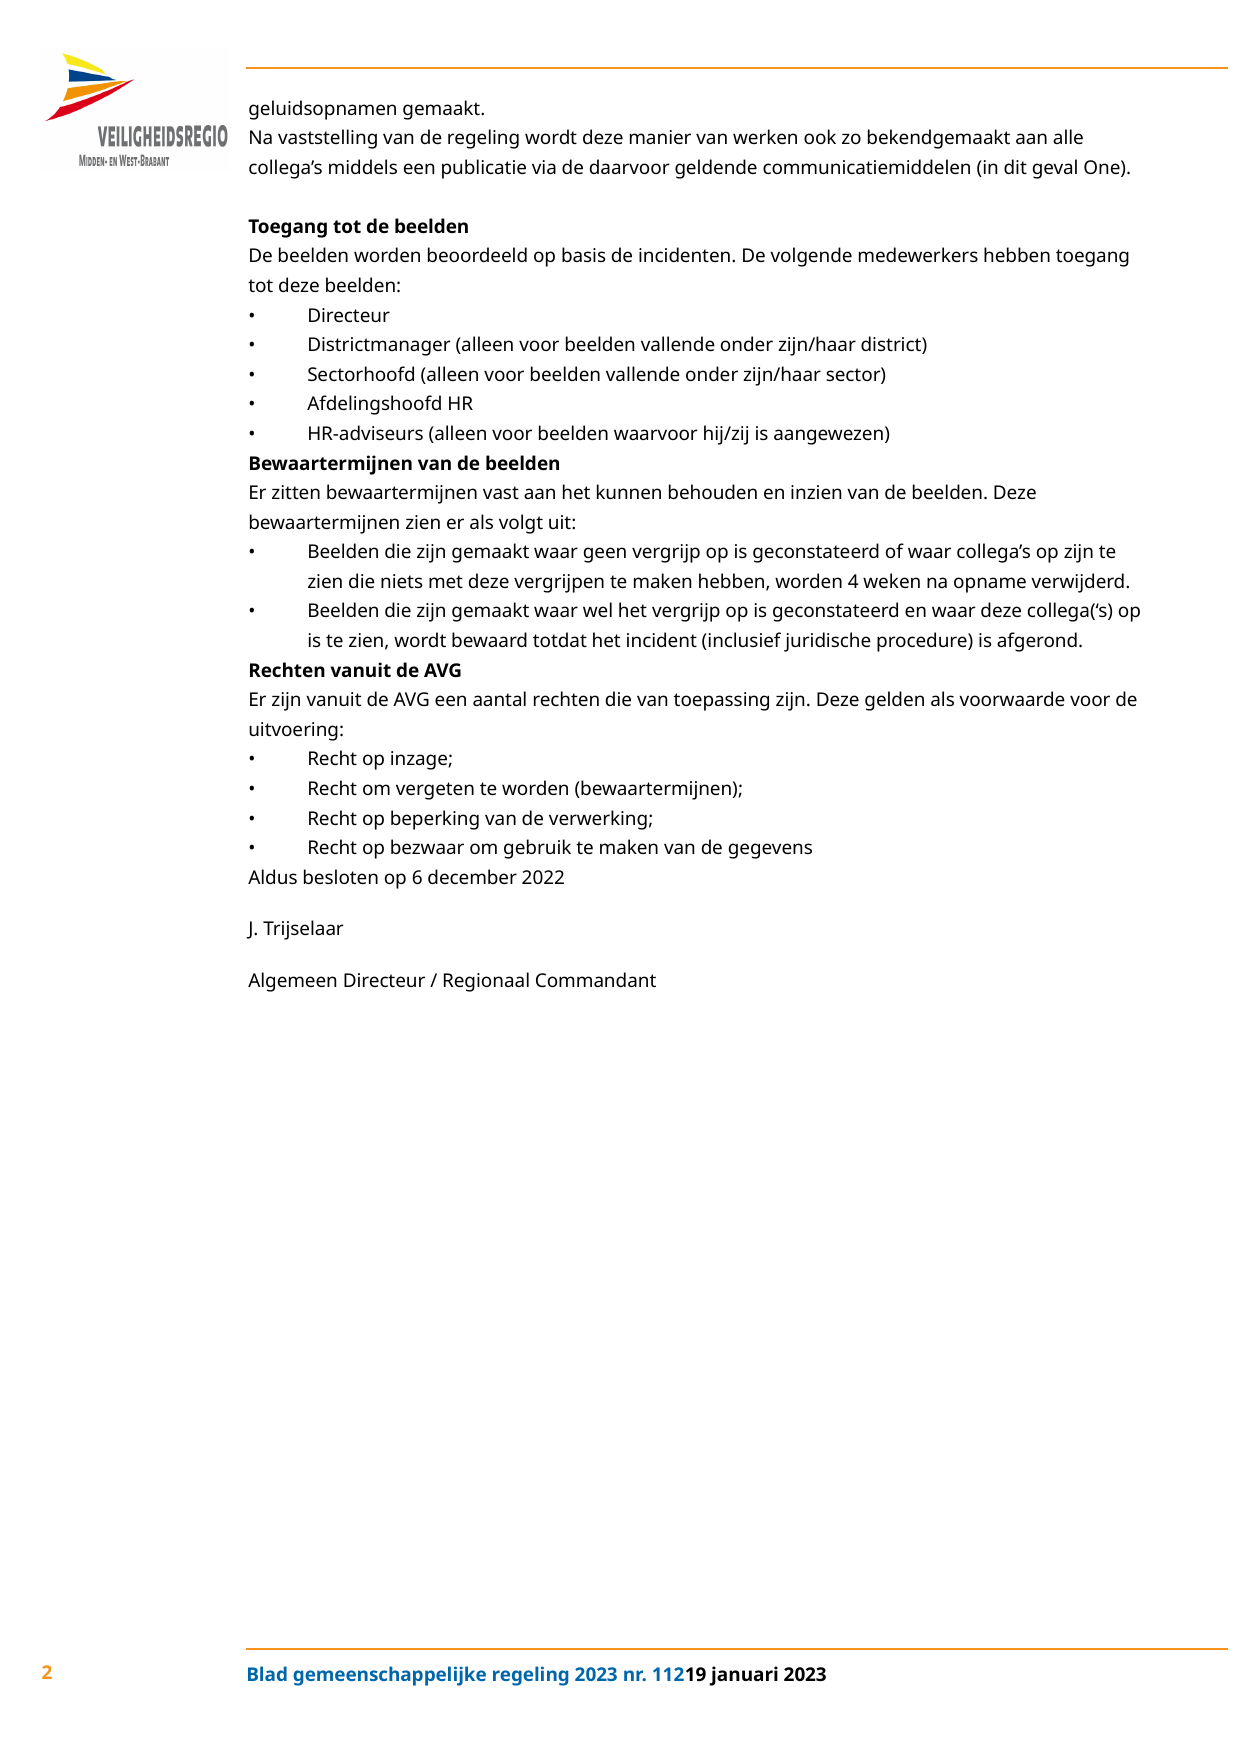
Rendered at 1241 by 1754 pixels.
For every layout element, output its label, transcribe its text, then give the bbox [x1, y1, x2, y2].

list Recht om vergeten te worden (bewaartermijnen); [248, 775, 1152, 801]
text Er zijn vanuit de AVG een aantal rechten die van toepassing zijn. Deze gelden als voorwaarde voor de uitvoering: [248, 686, 1152, 742]
text Na vaststelling van de regeling wordt deze manier van werken ook zo bekendgemaakt aan alle collega’s middels een publicatie via de daarvoor geldende communicatiemiddelen (in dit geval One). [248, 124, 1152, 180]
list Sectorhoofd (alleen voor beelden vallende onder zijn/haar sector) [248, 361, 1152, 387]
list Afdelingshoofd HR [248, 391, 1152, 416]
text J. Trijselaar [248, 915, 1152, 941]
list HR-adviseurs (alleen voor beelden waarvoor hij/zij is aangewezen) [248, 420, 1152, 446]
list Recht op inzage; [248, 746, 1152, 771]
text Bewaartermijnen van de beelden [248, 450, 1152, 476]
list Recht op bezwaar om gebruik te maken van de gegevens [248, 834, 1152, 860]
list Directeur [248, 302, 1152, 328]
text Aldus besloten op 6 december 2022 [248, 864, 1152, 890]
text De beelden worden beoordeeld op basis de incidenten. De volgende medewerkers hebben toegang tot deze beelden: [248, 243, 1152, 298]
text Er zitten bewaartermijnen vast aan het kunnen behouden en inzien van de beelden. Deze bewaartermijnen zien er als volgt uit: [248, 479, 1152, 535]
picture [41, 47, 231, 172]
list Recht op beperking van de verwerking; [248, 805, 1152, 831]
list Beelden die zijn gemaakt waar geen vergrijp op is geconstateerd of waar collega’s op zijn te zien die niets met deze vergrijpen te maken hebben, worden 4 weken na opname verwijderd. [248, 538, 1152, 594]
list Beelden die zijn gemaakt waar wel het vergrijp op is geconstateerd en waar deze collega(‘s) op is te zien, wordt bewaard totdat het incident (inclusief juridische procedure) is afgerond. [248, 598, 1152, 653]
text Rechten vanuit de AVG [248, 657, 1152, 683]
list Districtmanager (alleen voor beelden vallende onder zijn/haar district) [248, 331, 1152, 357]
text Algemeen Directeur / Regionaal Commandant [248, 967, 1152, 993]
text geluidsopnamen gemaakt. [248, 95, 1152, 121]
text Toegang tot de beelden [248, 213, 1152, 239]
